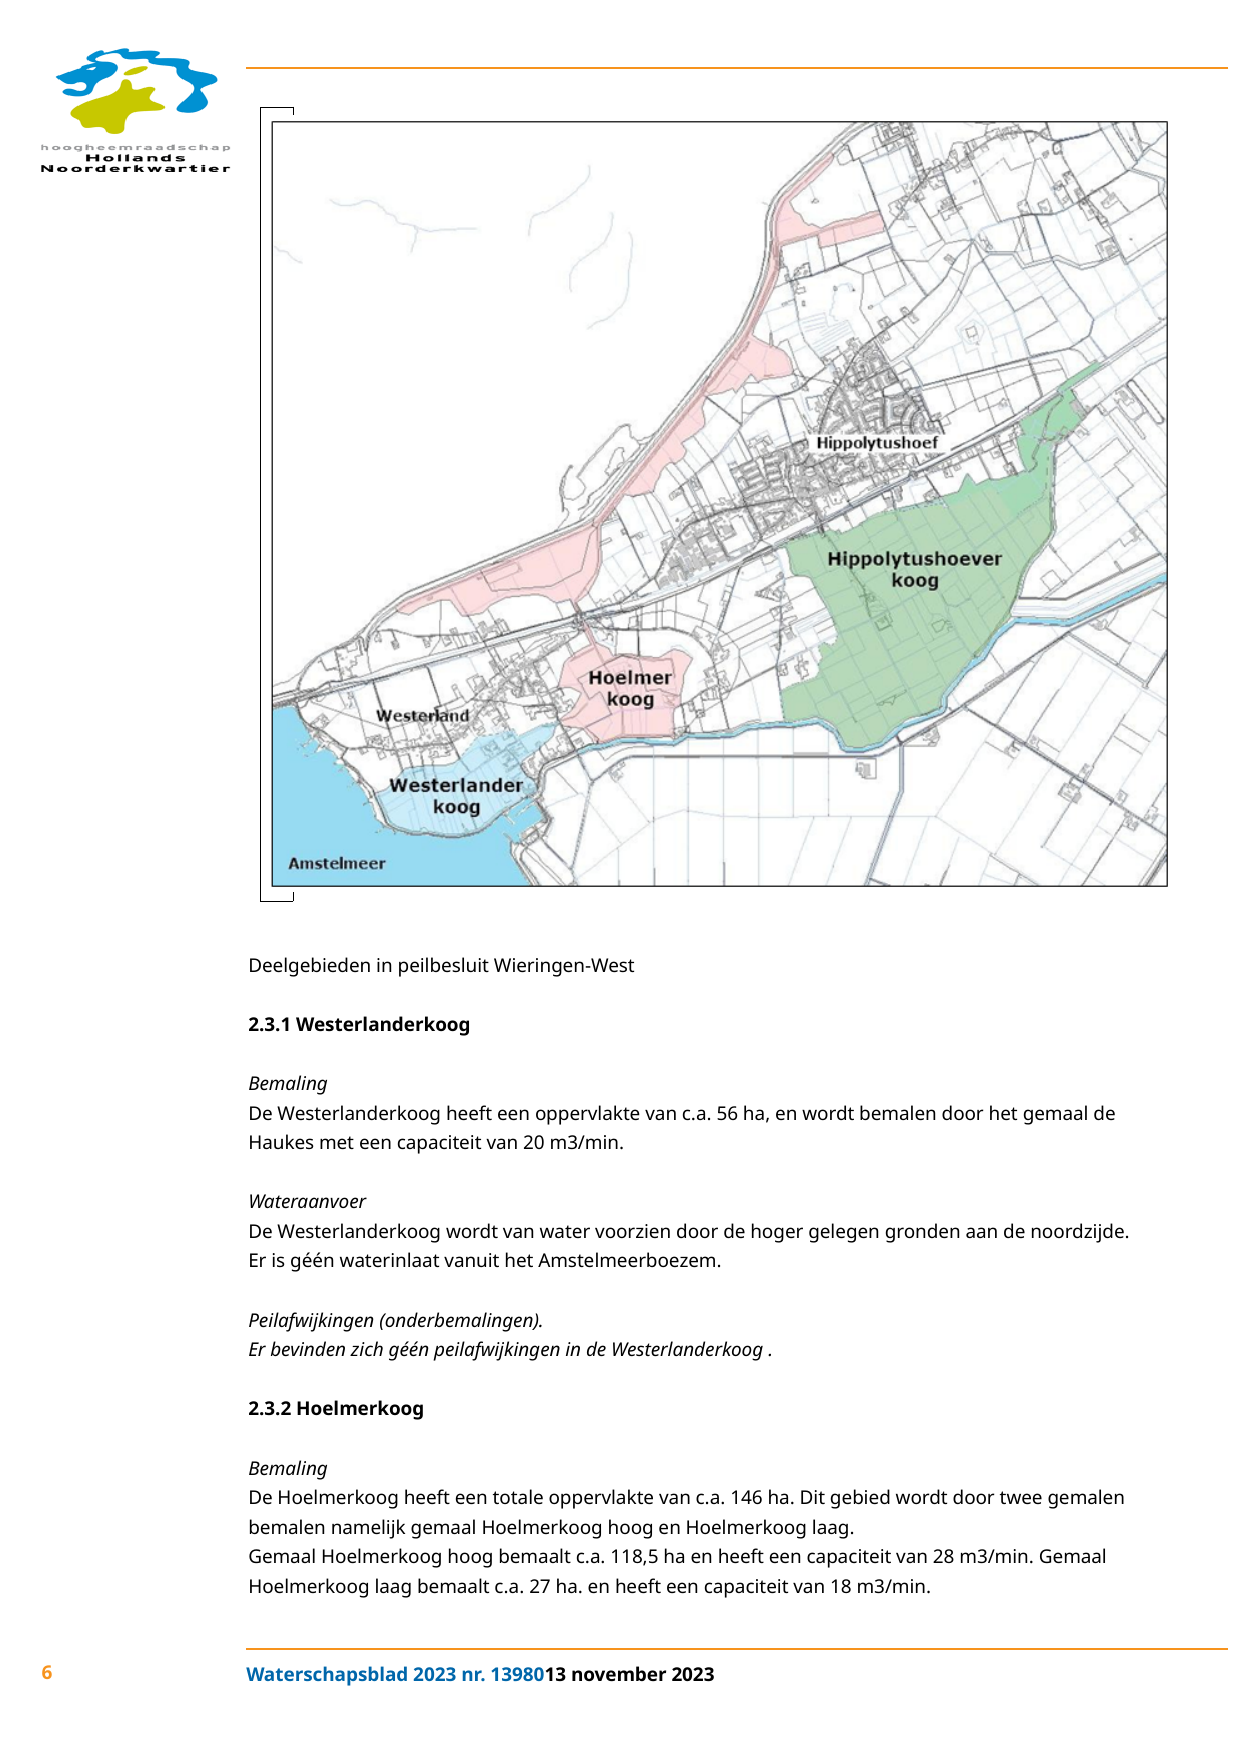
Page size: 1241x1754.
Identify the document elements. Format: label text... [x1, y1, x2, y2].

text 2.3.2 Hoelmerkoog [248, 1396, 1152, 1421]
text 2.3.1 Westerlanderkoog [248, 1011, 1152, 1037]
text De Westerlanderkoog wordt van water voorzien door de hoger gelegen gronden aan de noordzijde. Er is géén waterinlaat vanuit het Amstelmeerboezem. [248, 1218, 1152, 1273]
text Gemaal Hoelmerkoog hoog bemaalt c.a. 118,5 ha en heeft een capaciteit van 28 m3/min. Gemaal Hoelmerkoog laag bemaalt c.a. 27 ha. en heeft een capaciteit van 18 m3/min. [248, 1543, 1152, 1599]
text De Hoelmerkoog heeft een totale oppervlakte van c.a. 146 ha. Dit gebied wordt door twee gemalen bemalen namelijk gemaal Hoelmerkoog hoog en Hoelmerkoog laag. [248, 1484, 1152, 1540]
text Deelgebieden in peilbesluit Wieringen-West [248, 952, 1152, 978]
text Wateraanvoer [248, 1188, 1152, 1214]
picture [41, 47, 231, 172]
text Bemaling [248, 1070, 1152, 1096]
text Peilafwijkingen (onderbemalingen). [248, 1307, 1152, 1333]
picture [268, 115, 1173, 892]
text De Westerlanderkoog heeft een oppervlakte van c.a. 56 ha, en wordt bemalen door het gemaal de Haukes met een capaciteit van 20 m3/min. [248, 1100, 1152, 1155]
text Er bevinden zich géén peilafwijkingen in de Westerlanderkoog . [248, 1336, 1152, 1362]
text Bemaling [248, 1455, 1152, 1481]
